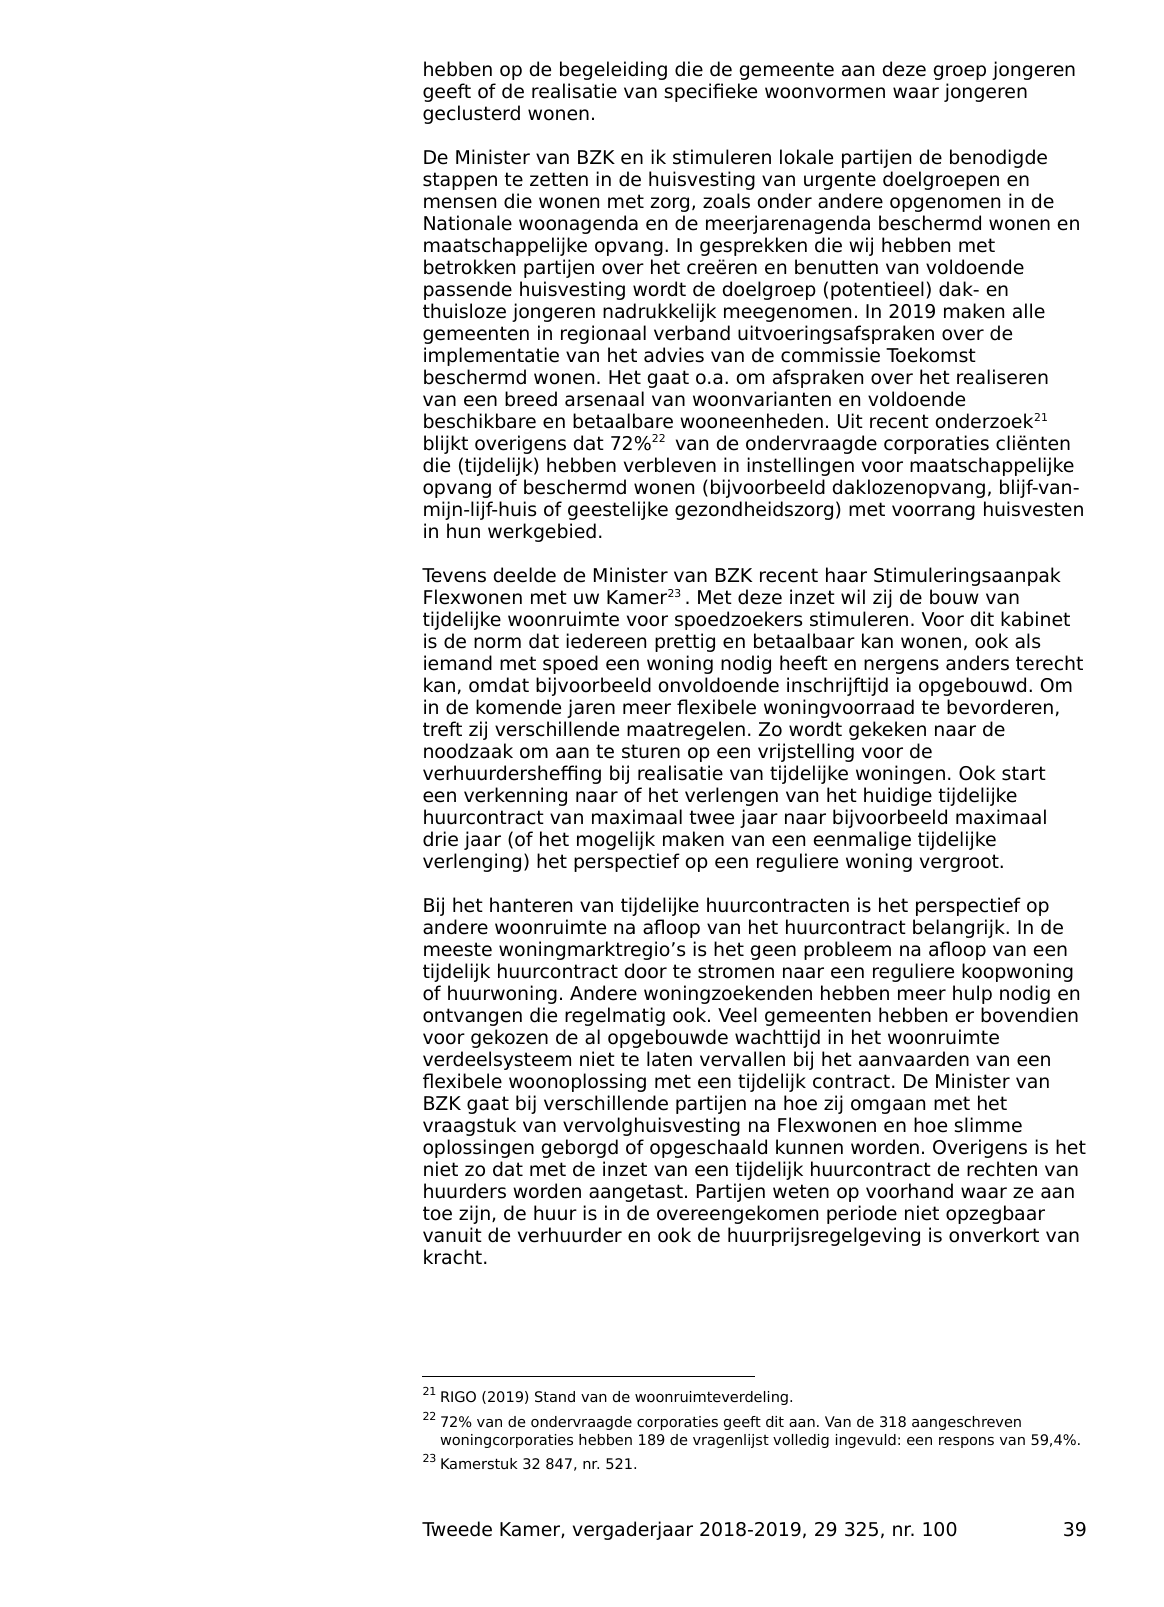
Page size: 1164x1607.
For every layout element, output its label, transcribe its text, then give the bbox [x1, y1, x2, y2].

text Kamerstuk 32 847, nr. 521. [422, 1452, 1087, 1474]
text 72% van de ondervraagde corporaties geeft dit aan. Van de 318 aangeschreven woningcorporaties hebben 189 de vragenlijst volledig ingevuld: een respons van 59,4%. [422, 1410, 1087, 1449]
text De Minister van BZK en ik stimuleren lokale partijen de benodigde stappen te zetten in de huisvesting van urgente doelgroepen en mensen die wonen met zorg, zoals onder andere opgenomen in de Nationale woonagenda en de meerjarenagenda beschermd wonen en maatschappelijke opvang. In gesprekken die wij hebben met betrokken partijen over het creëren en benutten van voldoende passende huisvesting wordt de doelgroep (potentieel) dak- en thuisloze jongeren nadrukkelijk meegenomen. In 2019 maken alle gemeenten in regionaal verband uitvoeringsafspraken over de implementatie van het advies van de commissie Toekomst beschermd wonen. Het gaat o.a. om afspraken over het realiseren van een breed arsenaal van woonvarianten en voldoende beschikbare en betaalbare wooneenheden. Uit recent onderzoek blijkt overigens dat 72% van de ondervraagde corporaties cliënten die (tijdelijk) hebben verbleven in instellingen voor maatschappelijke opvang of beschermd wonen (bijvoorbeeld daklozenopvang, blijf-van-mijn-lijf-huis of geestelijke gezondheidszorg) met voorrang huisvesten in hun werkgebied. [422, 147, 1087, 543]
text Tevens deelde de Minister van BZK recent haar Stimuleringsaanpak Flexwonen met uw Kamer. Met deze inzet wil zij de bouw van tijdelijke woonruimte voor spoedzoekers stimuleren. Voor dit kabinet is de norm dat iedereen prettig en betaalbaar kan wonen, ook als iemand met spoed een woning nodig heeft en nergens anders terecht kan, omdat bijvoorbeeld onvoldoende inschrijftijd ia opgebouwd. Om in de komende jaren meer flexibele woningvoorraad te bevorderen, treft zij verschillende maatregelen. Zo wordt gekeken naar de noodzaak om aan te sturen op een vrijstelling voor de verhuurdersheffing bij realisatie van tijdelijke woningen. Ook start een verkenning naar of het verlengen van het huidige tijdelijke huurcontract van maximaal twee jaar naar bijvoorbeeld maximaal drie jaar (of het mogelijk maken van een eenmalige tijdelijke verlenging) het perspectief op een reguliere woning vergroot. [422, 565, 1087, 873]
text Bij het hanteren van tijdelijke huurcontracten is het perspectief op andere woonruimte na afloop van het huurcontract belangrijk. In de meeste woningmarktregio’s is het geen probleem na afloop van een tijdelijk huurcontract door te stromen naar een reguliere koopwoning of huurwoning. Andere woningzoekenden hebben meer hulp nodig en ontvangen die regelmatig ook. Veel gemeenten hebben er bovendien voor gekozen de al opgebouwde wachttijd in het woonruimte verdeelsysteem niet te laten vervallen bij het aanvaarden van een flexibele woonoplossing met een tijdelijk contract. De Minister van BZK gaat bij verschillende partijen na hoe zij omgaan met het vraagstuk van vervolghuisvesting na Flexwonen en hoe slimme oplossingen geborgd of opgeschaald kunnen worden. Overigens is het niet zo dat met de inzet van een tijdelijk huurcontract de rechten van huurders worden aangetast. Partijen weten op voorhand waar ze aan toe zijn, de huur is in de overeengekomen periode niet opzegbaar vanuit de verhuurder en ook de huurprijsregelgeving is onverkort van kracht. [422, 895, 1087, 1268]
text hebben op de begeleiding die de gemeente aan deze groep jongeren geeft of de realisatie van specifieke woonvormen waar jongeren geclusterd wonen. [422, 59, 1087, 125]
text RIGO (2019) Stand van de woonruimteverdeling. [422, 1385, 1087, 1407]
